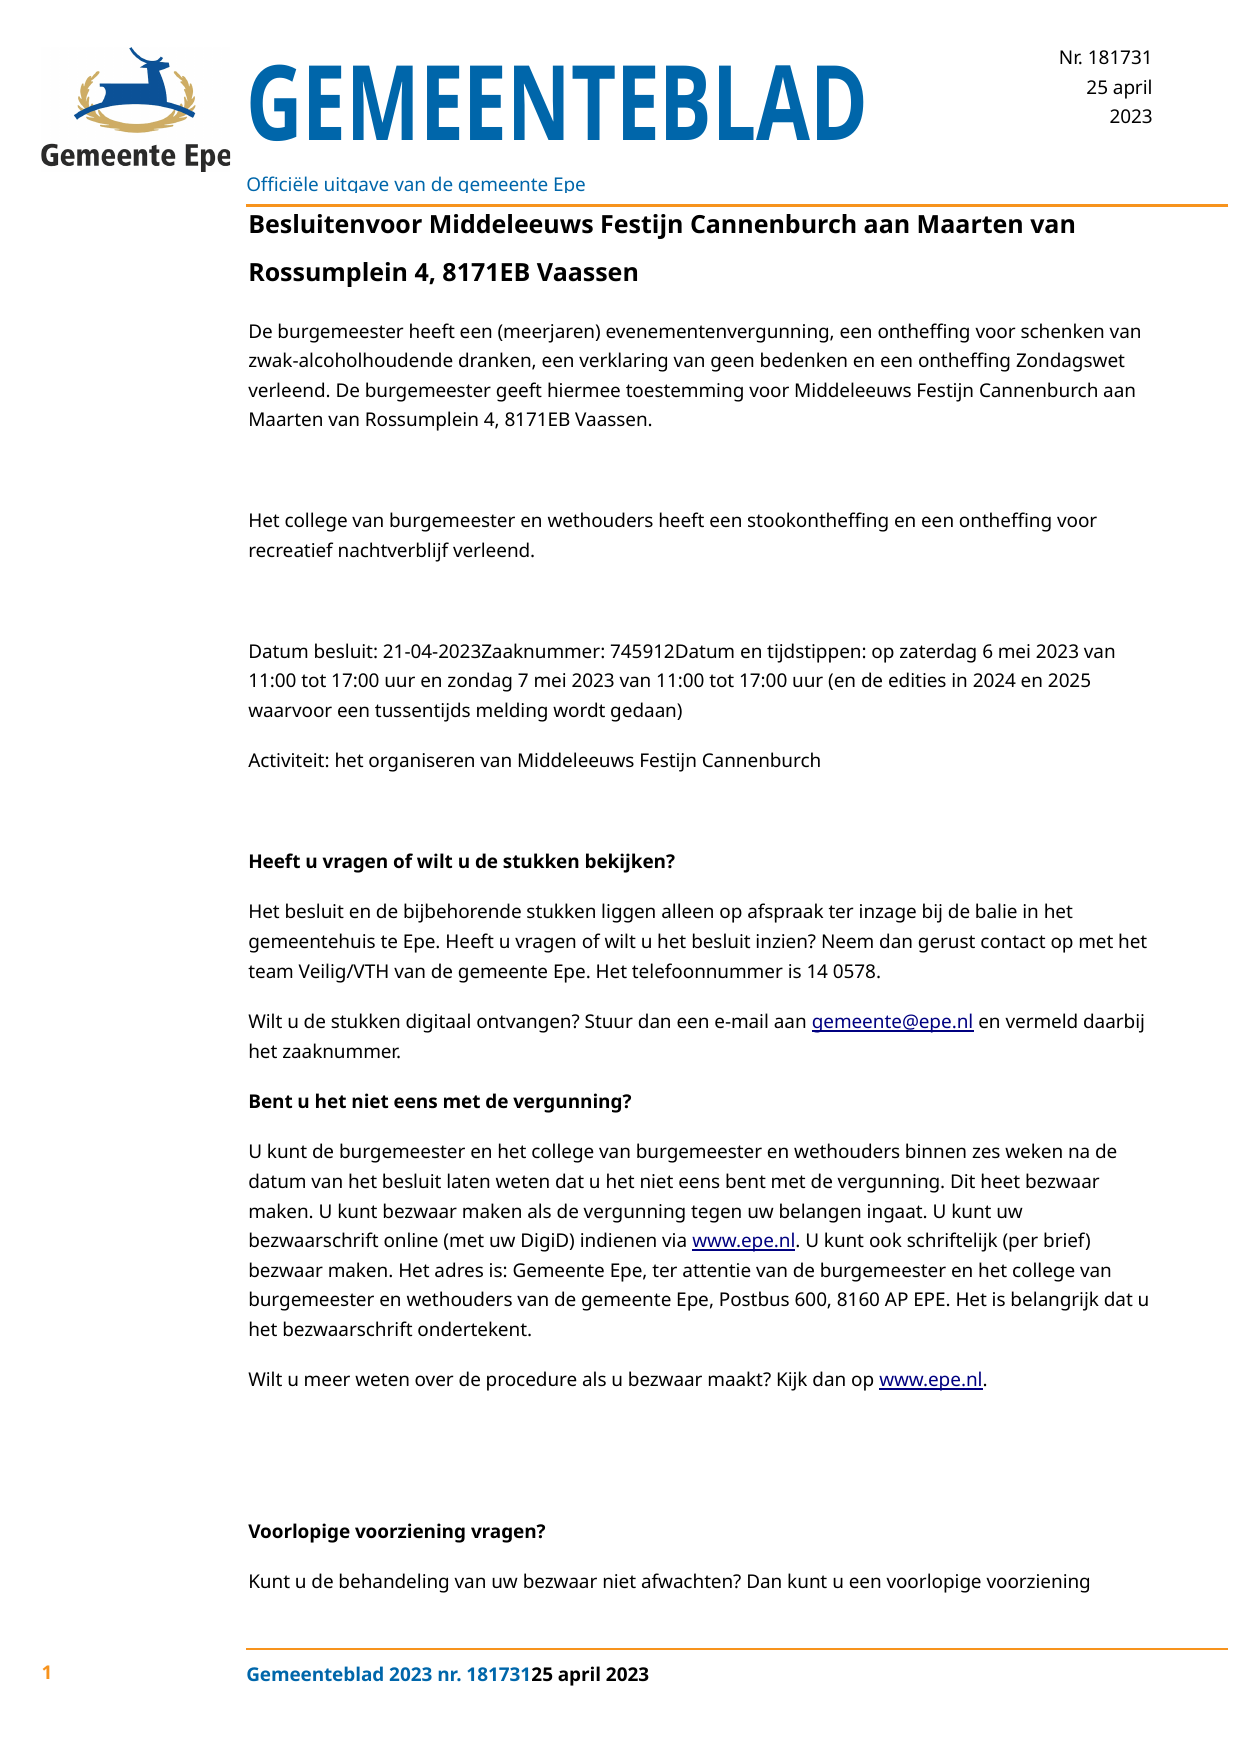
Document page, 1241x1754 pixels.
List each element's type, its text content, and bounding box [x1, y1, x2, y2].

text Bent u het niet eens met de vergunning? [248, 1088, 1152, 1114]
text Wilt u de stukken digitaal ontvangen? Stuur dan een e-mail aan gemeente@epe.nl en vermeld daarbij het zaaknummer. [248, 1008, 1152, 1064]
text Voorlopige voorziening vragen? [248, 1518, 1152, 1544]
text U kunt de burgemeester en het college van burgemeester en wethouders binnen zes weken na de datum van het besluit laten weten dat u het niet eens bent met de vergunning. Dit heet bezwaar maken. U kunt bezwaar maken als de vergunning tegen uw belangen ingaat. U kunt uw bezwaarschrift online (met uw DigiD) indienen via www.epe.nl. U kunt ook schriftelijk (per brief) bezwaar maken. Het adres is: Gemeente Epe, ter attentie van de burgemeester en het college van burgemeester en wethouders van de gemeente Epe, Postbus 600, 8160 AP EPE. Het is belangrijk dat u het bezwaarschrift ondertekent. [248, 1139, 1152, 1342]
picture [41, 47, 231, 172]
text Wilt u meer weten over de procedure als u bezwaar maakt? Kijk dan op www.epe.nl. [248, 1367, 1152, 1392]
text Heeft u vragen of wilt u de stukken bekijken? [248, 848, 1152, 874]
text Het college van burgemeester en wethouders heeft een stookontheffing en een ontheffing voor recreatief nachtverblijf verleend. [248, 507, 1152, 563]
text Kunt u de behandeling van uw bezwaar niet afwachten? Dan kunt u een voorlopige voorziening [248, 1568, 1152, 1594]
text Het besluit en de bijbehorende stukken liggen alleen op afspraak ter inzage bij de balie in het gemeentehuis te Epe. Heeft u vragen of wilt u het besluit inzien? Neem dan gerust contact op met het team Veilig/VTH van de gemeente Epe. Het telefoonnummer is 14 0578. [248, 899, 1152, 984]
text Datum besluit: 21-04-2023Zaaknummer: 745912Datum en tijdstippen: op zaterdag 6 mei 2023 van 11:00 tot 17:00 uur en zondag 7 mei 2023 van 11:00 tot 17:00 uur (en de edities in 2024 en 2025 waarvoor een tussentijds melding wordt gedaan) [248, 638, 1152, 723]
text Activiteit: het organiseren van Middeleeuws Festijn Cannenburch [248, 747, 1152, 773]
text Besluitenvoor Middeleeuws Festijn Cannenburch aan Maarten van Rossumplein 4, 8171EB Vaassen [248, 207, 1152, 288]
text De burgemeester heeft een (meerjaren) evenementenvergunning, een ontheffing voor schenken van zwak-alcoholhoudende dranken, een verklaring van geen bedenken en een ontheffing Zondagswet verleend. De burgemeester geeft hiermee toestemming voor Middeleeuws Festijn Cannenburch aan Maarten van Rossumplein 4, 8171EB Vaassen. [248, 318, 1152, 432]
